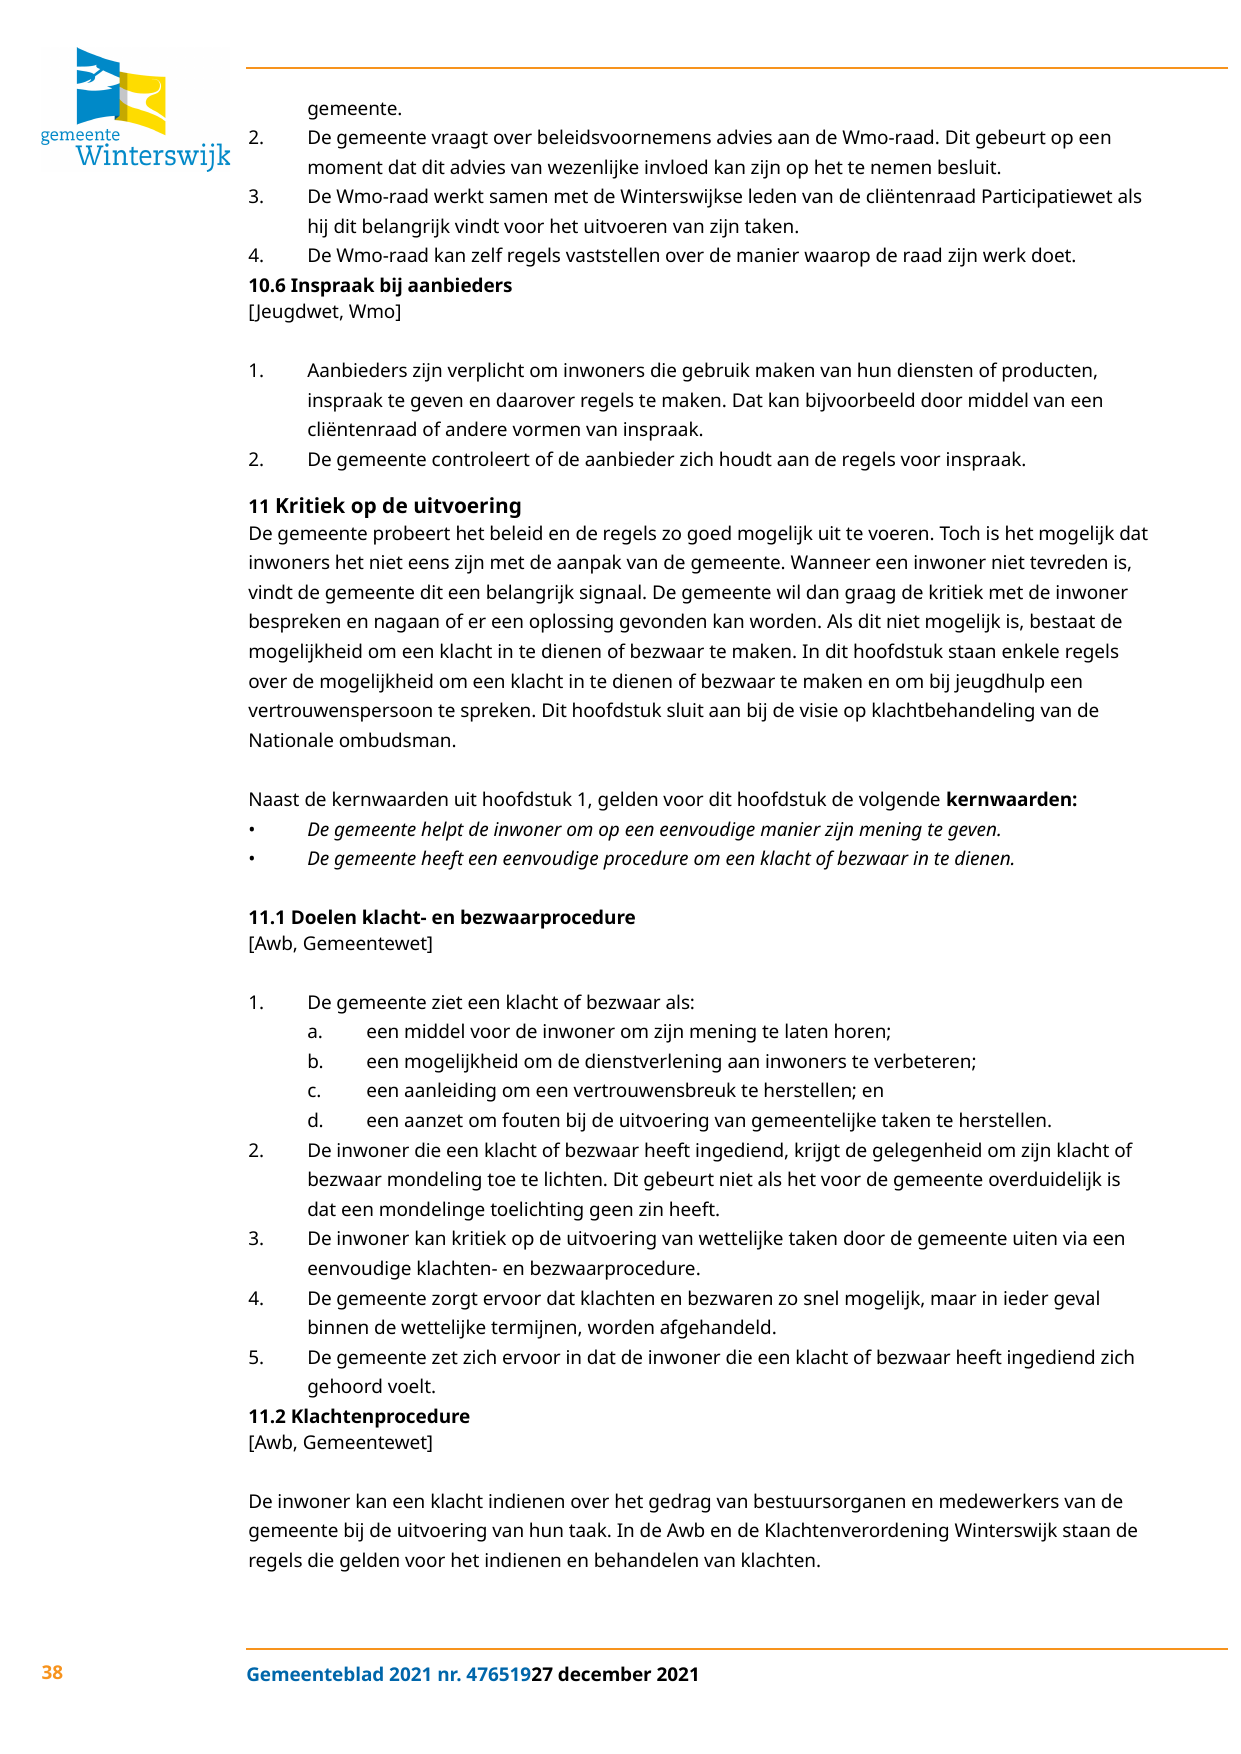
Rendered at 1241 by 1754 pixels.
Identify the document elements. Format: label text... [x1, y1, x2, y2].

text 11.2 Klachtenprocedure [248, 1403, 1152, 1429]
picture [41, 47, 231, 172]
list Aanbieders zijn verplicht om inwoners die gebruik maken van hun diensten of producten, inspraak te geven en daarover regels te maken. Dat kan bijvoorbeeld door middel van een cliëntenraad of andere vormen van inspraak. [248, 357, 1152, 442]
list De gemeente vraagt over beleidsvoornemens advies aan de Wmo-raad. Dit gebeurt op een moment dat dit advies van wezenlijke invloed kan zijn op het te nemen besluit. [248, 124, 1152, 180]
list De Wmo-raad werkt samen met de Winterswijkse leden van de cliëntenraad Participatiewet als hij dit belangrijk vindt voor het uitvoeren van zijn taken. [248, 183, 1152, 239]
text De gemeente probeert het beleid en de regels zo goed mogelijk uit te voeren. Toch is het mogelijk dat inwoners het niet eens zijn met de aanpak van de gemeente. Wanneer een inwoner niet tevreden is, vindt de gemeente dit een belangrijk signaal. De gemeente wil dan graag de kritiek met de inwoner bespreken en nagaan of er een oplossing gevonden kan worden. Als dit niet mogelijk is, bestaat de mogelijkheid om een klacht in te dienen of bezwaar te maken. In dit hoofdstuk staan enkele regels over de mogelijkheid om een klacht in te dienen of bezwaar te maken en om bij jeugdhulp een vertrouwenspersoon te spreken. Dit hoofdstuk sluit aan bij de visie op klachtbehandeling van de Nationale ombudsman. [248, 520, 1152, 753]
text 11 Kritiek op de uitvoering [248, 492, 1152, 520]
list De gemeente zet zich ervoor in dat de inwoner die een klacht of bezwaar heeft ingediend zich gehoord voelt. [248, 1344, 1152, 1399]
list De inwoner kan kritiek op de uitvoering van wettelijke taken door de gemeente uiten via een eenvoudige klachten- en bezwaarprocedure. [248, 1226, 1152, 1281]
list De gemeente controleert of de aanbieder zich houdt aan de regels voor inspraak. [248, 446, 1152, 472]
list een mogelijkheid om de dienstverlening aan inwoners te verbeteren; [307, 1048, 1152, 1074]
text 11.1 Doelen klacht- en bezwaarprocedure [248, 904, 1152, 930]
text [Awb, Gemeentewet] [248, 930, 1152, 956]
text De inwoner kan een klacht indienen over het gedrag van bestuursorganen en medewerkers van de gemeente bij de uitvoering van hun taak. In de Awb en de Klachtenverordening Winterswijk staan de regels die gelden voor het indienen en behandelen van klachten. [248, 1488, 1152, 1573]
list een aanleiding om een vertrouwensbreuk te herstellen; en [307, 1078, 1152, 1103]
list De Wmo-raad kan zelf regels vaststellen over de manier waarop de raad zijn werk doet. [248, 243, 1152, 268]
list gemeente. [248, 95, 1152, 121]
list De inwoner die een klacht of bezwaar heeft ingediend, krijgt de gelegenheid om zijn klacht of bezwaar mondeling toe te lichten. Dit gebeurt niet als het voor de gemeente overduidelijk is dat een mondelinge toelichting geen zin heeft. [248, 1137, 1152, 1222]
list een middel voor de inwoner om zijn mening te laten horen; [307, 1018, 1152, 1044]
text [Awb, Gemeentewet] [248, 1429, 1152, 1454]
text 10.6 Inspraak bij aanbieders [248, 272, 1152, 298]
picture [225, 153, 231, 162]
list De gemeente ziet een klacht of bezwaar als: [248, 989, 1152, 1015]
list De gemeente zorgt ervoor dat klachten en bezwaren zo snel mogelijk, maar in ieder geval binnen de wettelijke termijnen, worden afgehandeld. [248, 1285, 1152, 1340]
table_header Naast de kernwaarden uit hoofdstuk 1, gelden voor dit hoofdstuk de volgende kernwaarden: De gemeente helpt de inwoner om op een eenvoudige manier zijn mening te geven. De gemeente heeft een eenvoudige procedure om een klacht of bezwaar in te dienen. [248, 786, 1152, 871]
list een aanzet om fouten bij de uitvoering van gemeentelijke taken te herstellen. [307, 1107, 1152, 1133]
text [Jeugdwet, Wmo] [248, 298, 1152, 324]
